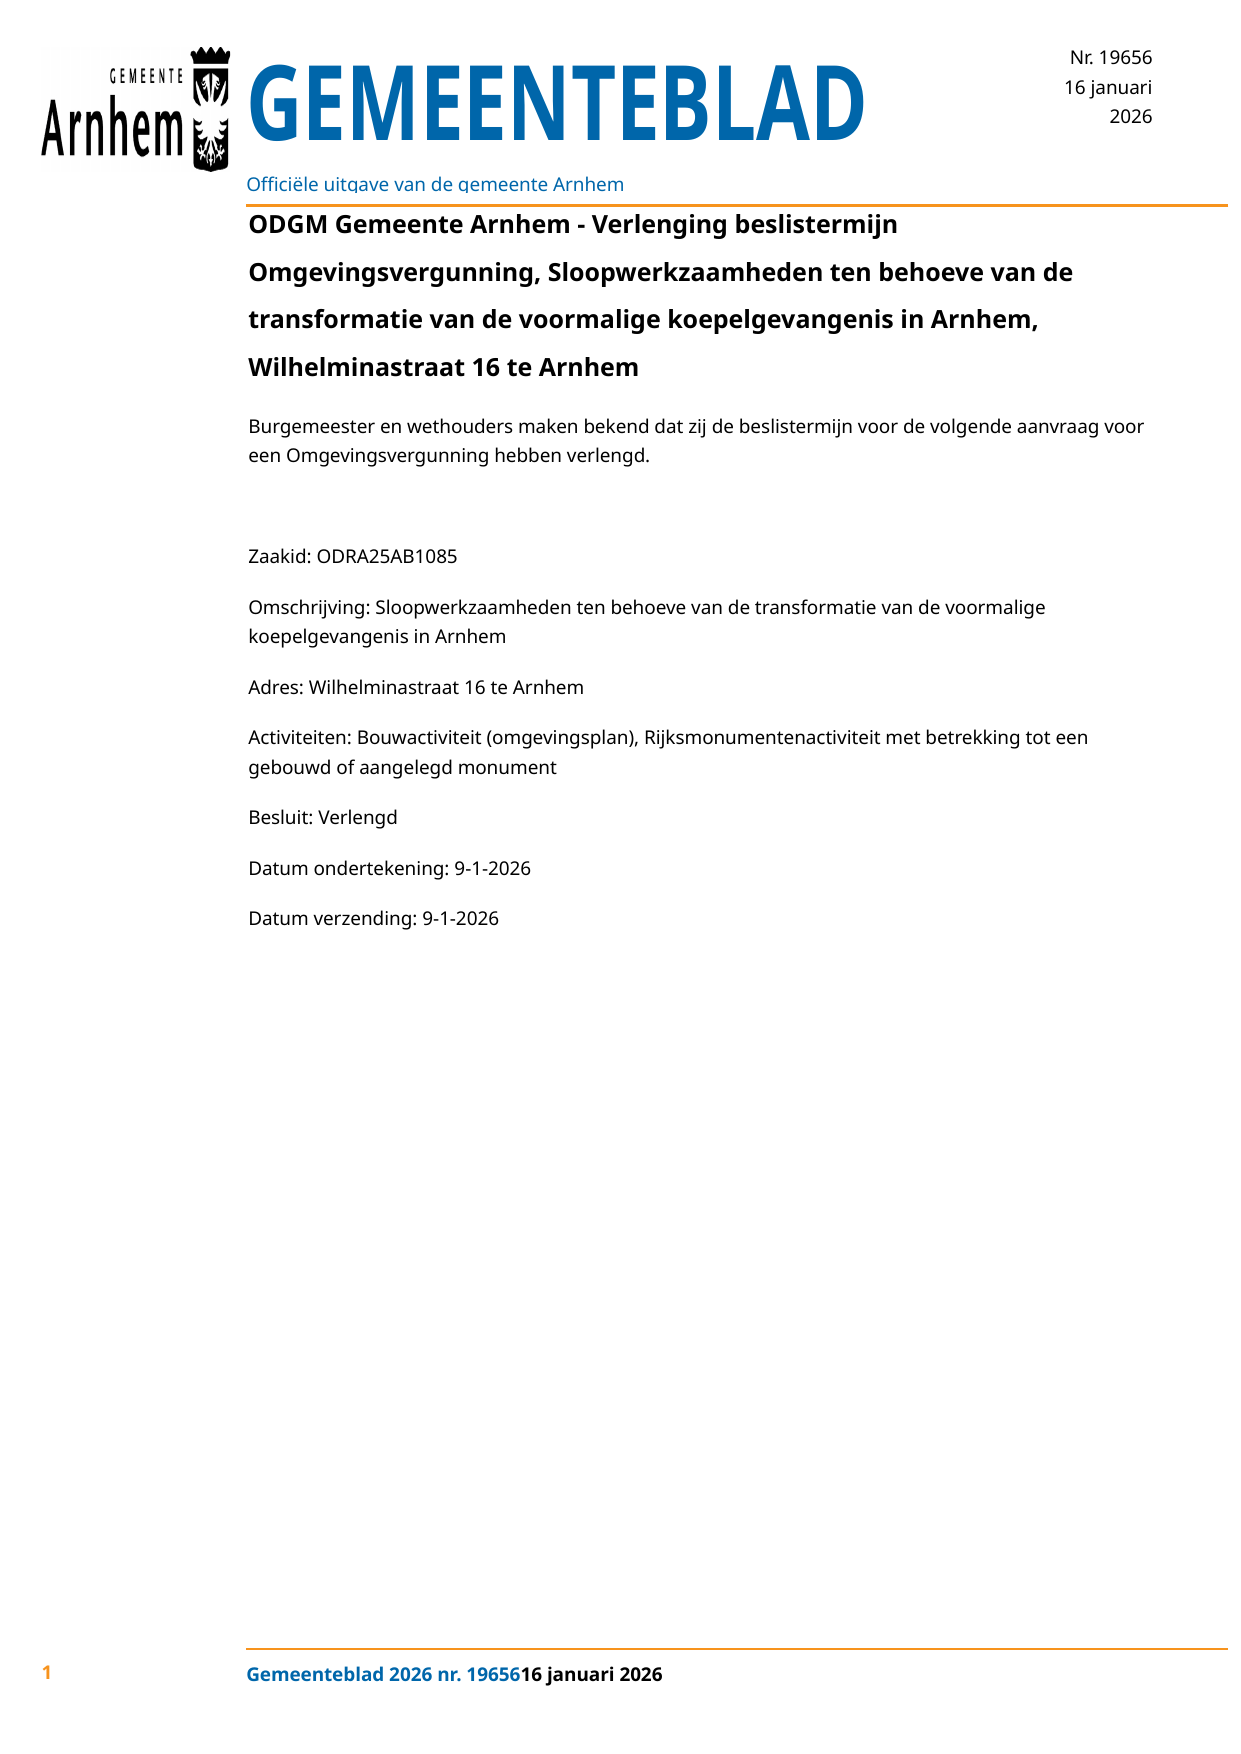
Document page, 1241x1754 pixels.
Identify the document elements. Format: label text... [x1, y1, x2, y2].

text Datum ondertekening: 9-1-2026 [248, 855, 1152, 881]
text Activiteiten: Bouwactiviteit (omgevingsplan), Rijksmonumentenactiviteit met betrekking tot een gebouwd of aangelegd monument [248, 724, 1152, 780]
text Zaakid: ODRA25AB1085 [248, 543, 1152, 569]
text Omschrijving: Sloopwerkzaamheden ten behoeve van de transformatie van de voormalige koepelgevangenis in Arnhem [248, 594, 1152, 649]
text Datum verzending: 9-1-2026 [248, 905, 1152, 931]
picture [41, 47, 231, 172]
text ODGM Gemeente Arnhem - Verlenging beslistermijn Omgevingsvergunning, Sloopwerkzaamheden ten behoeve van de transformatie van de voormalige koepelgevangenis in Arnhem, Wilhelminastraat 16 te Arnhem [248, 207, 1152, 384]
text Besluit: Verlengd [248, 804, 1152, 830]
text Adres: Wilhelminastraat 16 te Arnhem [248, 674, 1152, 700]
text Burgemeester en wethouders maken bekend dat zij de beslistermijn voor de volgende aanvraag voor een Omgevingsvergunning hebben verlengd. [248, 413, 1152, 468]
